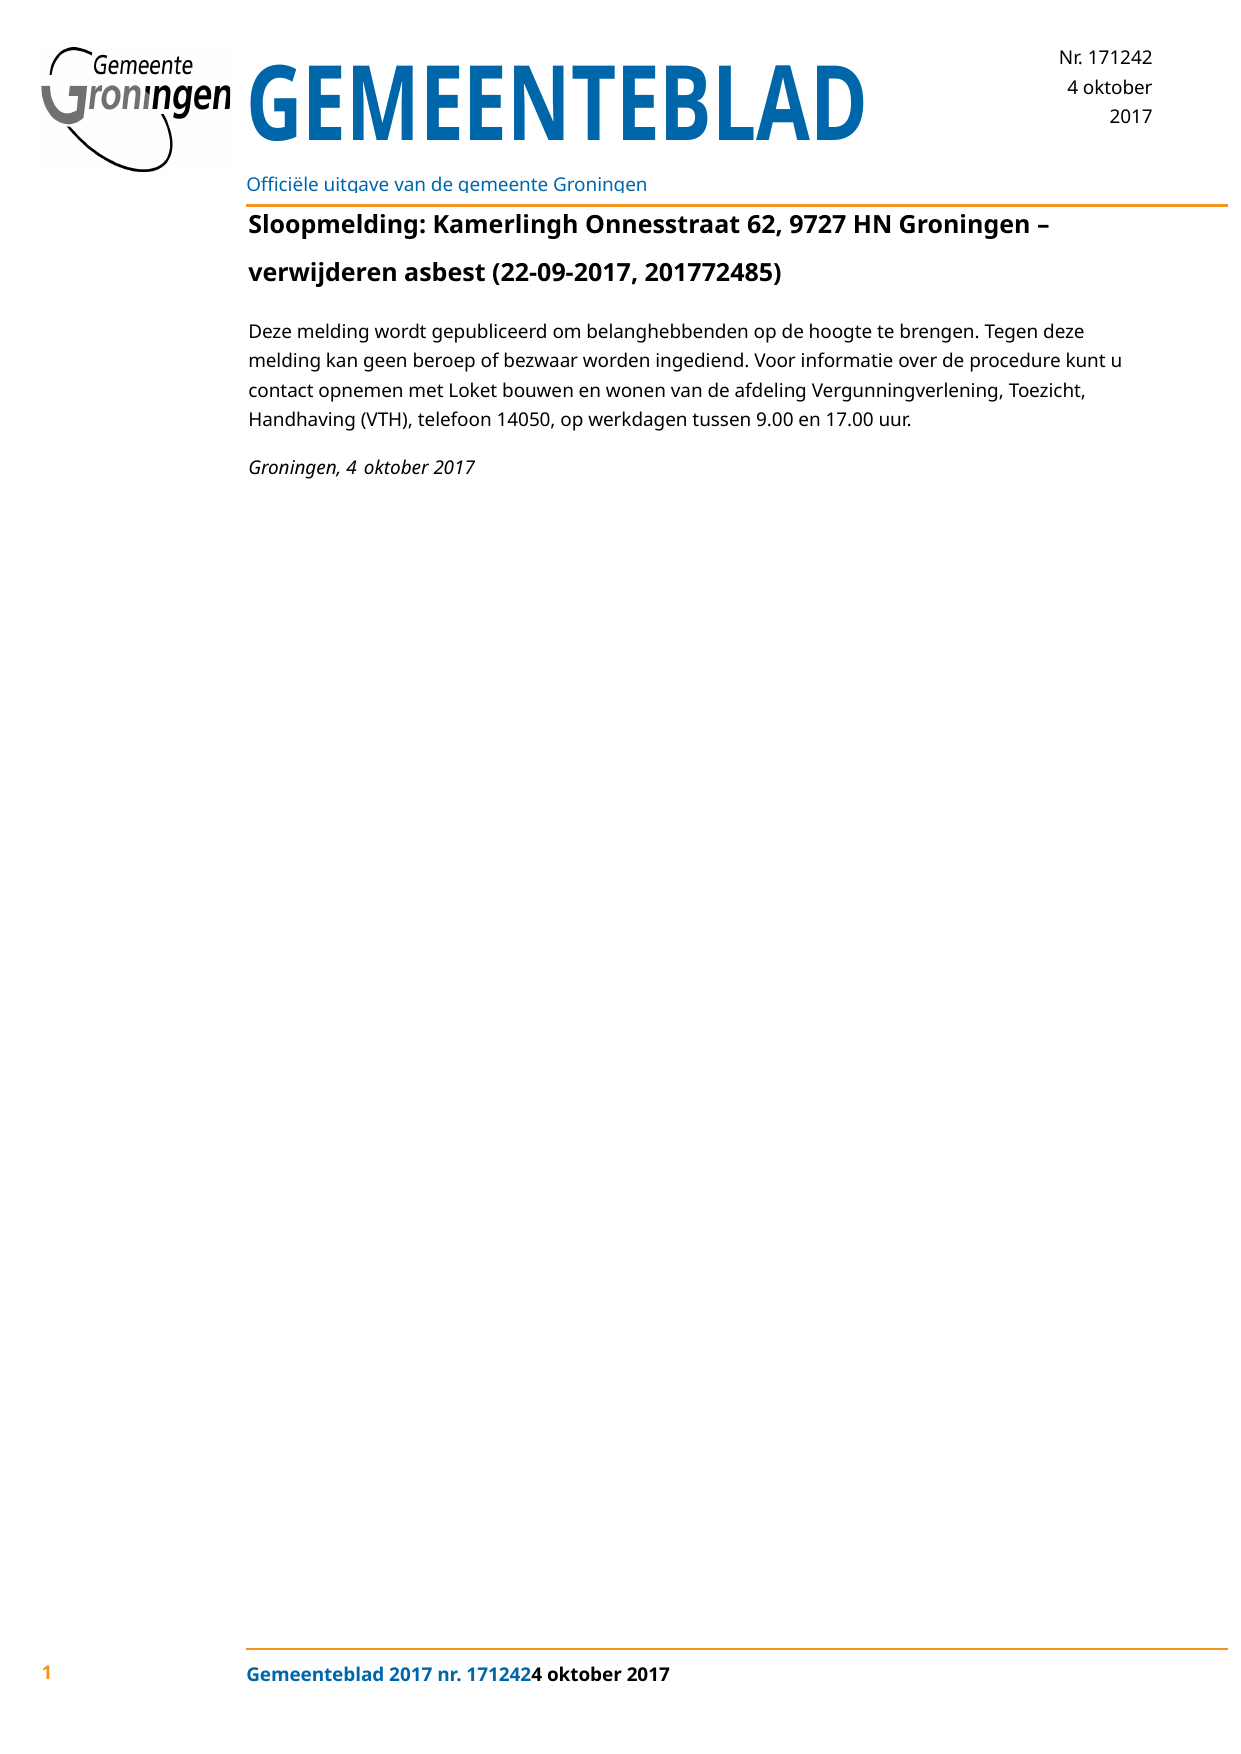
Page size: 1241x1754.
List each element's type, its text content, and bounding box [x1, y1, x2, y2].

text Groningen, 4 oktober 2017 [248, 454, 1152, 480]
picture [41, 47, 231, 172]
text Deze melding wordt gepubliceerd om belanghebbenden op de hoogte te brengen. Tegen deze melding kan geen beroep of bezwaar worden ingediend. Voor informatie over de procedure kunt u contact opnemen met Loket bouwen en wonen van de afdeling Vergunningverlening, Toezicht, Handhaving (VTH), telefoon 14050, op werkdagen tussen 9.00 en 17.00 uur. [248, 318, 1152, 432]
text Sloopmelding: Kamerlingh Onnesstraat 62, 9727 HN Groningen –verwijderen asbest (22-09-2017, 201772485) [248, 207, 1152, 288]
